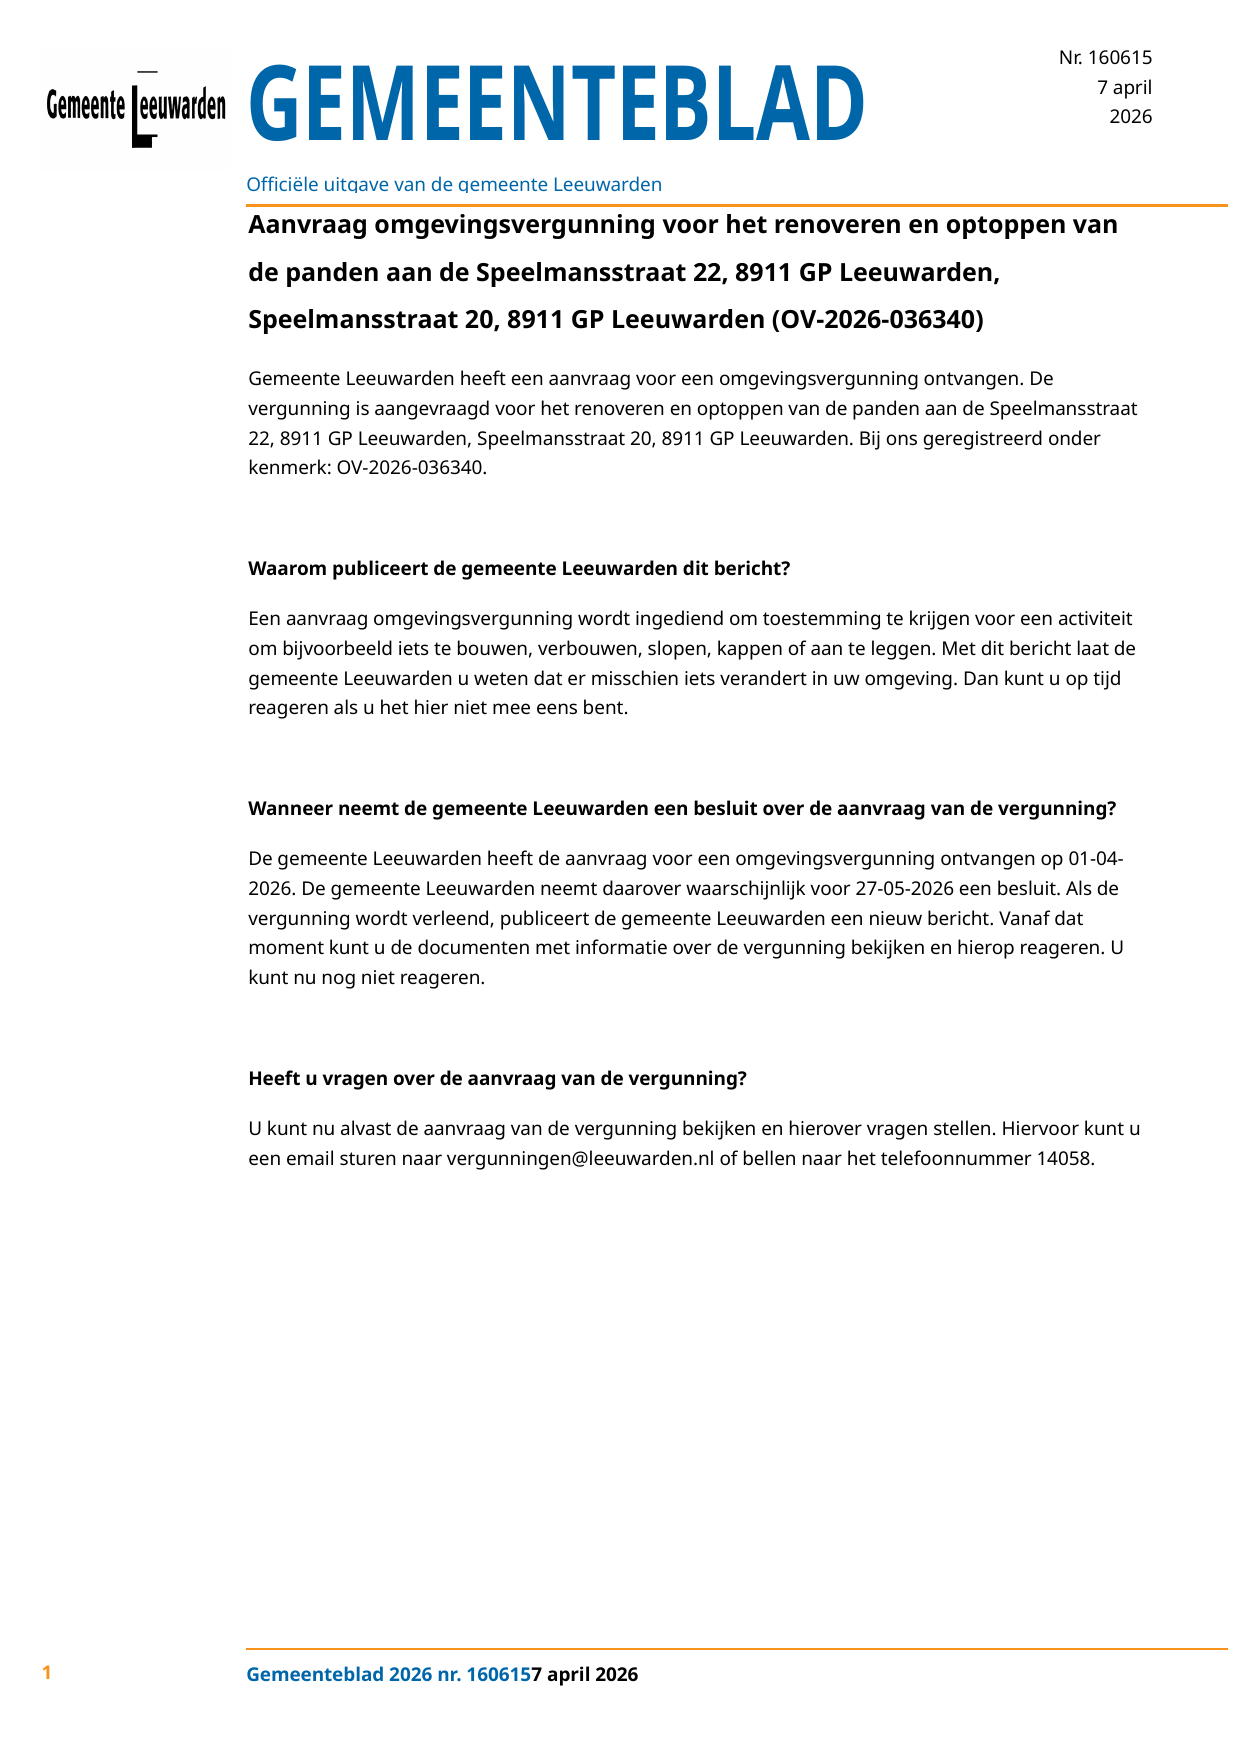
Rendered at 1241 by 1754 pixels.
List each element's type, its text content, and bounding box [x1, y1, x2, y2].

text De gemeente Leeuwarden heeft de aanvraag voor een omgevingsvergunning ontvangen op 01-04-2026. De gemeente Leeuwarden neemt daarover waarschijnlijk voor 27-05-2026 een besluit. Als de vergunning wordt verleend, publiceert de gemeente Leeuwarden een nieuw bericht. Vanaf dat moment kunt u de documenten met informatie over de vergunning bekijken en hierop reageren. U kunt nu nog niet reageren. [248, 846, 1152, 989]
text Waarom publiceert de gemeente Leeuwarden dit bericht? [248, 555, 1152, 581]
text Aanvraag omgevingsvergunning voor het renoveren en optoppen van de panden aan de Speelmansstraat 22, 8911 GP Leeuwarden, Speelmansstraat 20, 8911 GP Leeuwarden (OV-2026-036340) [248, 207, 1152, 336]
text U kunt nu alvast de aanvraag van de vergunning bekijken en hierover vragen stellen. Hiervoor kunt u een email sturen naar vergunningen@leeuwarden.nl of bellen naar het telefoonnummer 14058. [248, 1115, 1152, 1170]
text Gemeente Leeuwarden heeft een aanvraag voor een omgevingsvergunning ontvangen. De vergunning is aangevraagd voor het renoveren en optoppen van de panden aan de Speelmansstraat 22, 8911 GP Leeuwarden, Speelmansstraat 20, 8911 GP Leeuwarden. Bij ons geregistreerd onder kenmerk: OV-2026-036340. [248, 366, 1152, 480]
text Een aanvraag omgevingsvergunning wordt ingediend om toestemming te krijgen voor een activiteit om bijvoorbeeld iets te bouwen, verbouwen, slopen, kappen of aan te leggen. Met dit bericht laat de gemeente Leeuwarden u weten dat er misschien iets verandert in uw omgeving. Dan kunt u op tijd reageren als u het hier niet mee eens bent. [248, 606, 1152, 720]
text Wanneer neemt de gemeente Leeuwarden een besluit over de aanvraag van de vergunning? [248, 795, 1152, 821]
picture [41, 47, 231, 172]
text Heeft u vragen over de aanvraag van de vergunning? [248, 1065, 1152, 1090]
